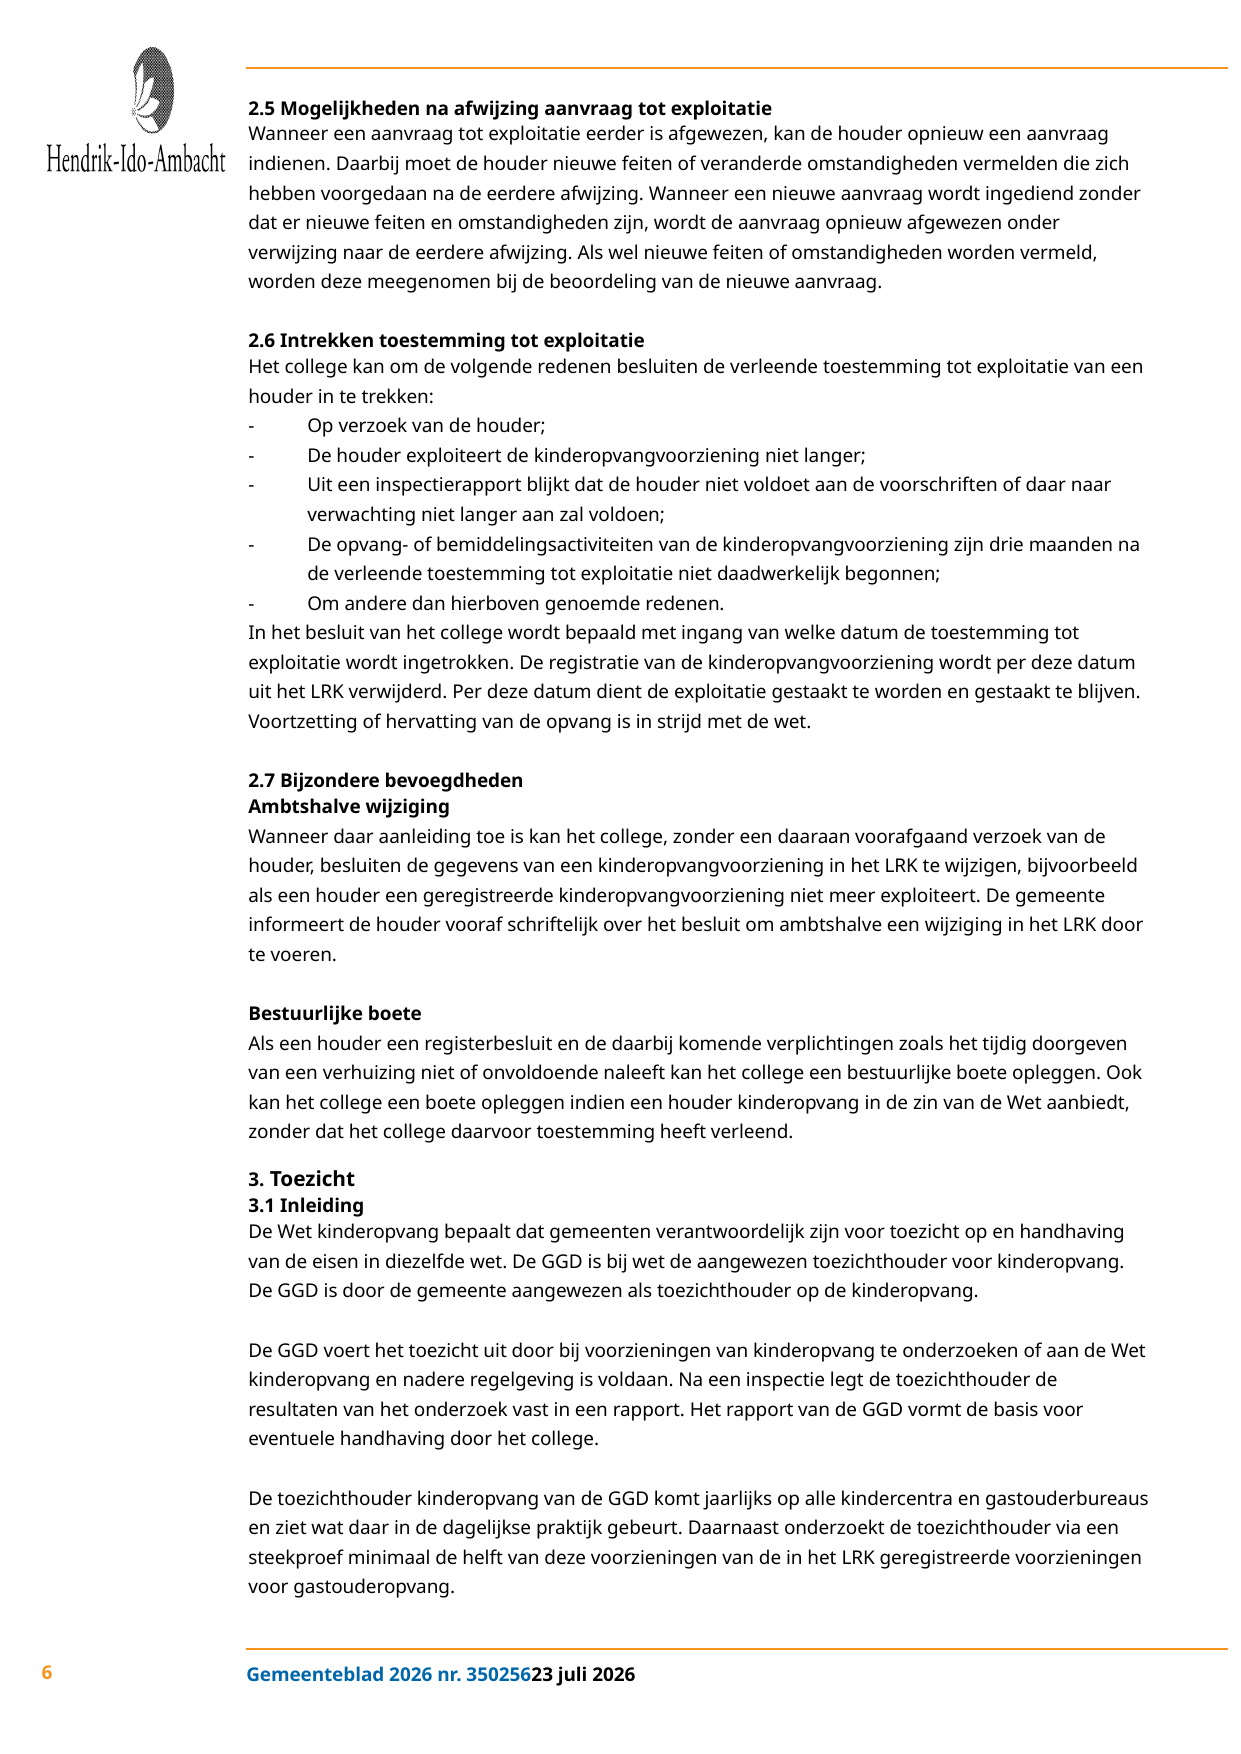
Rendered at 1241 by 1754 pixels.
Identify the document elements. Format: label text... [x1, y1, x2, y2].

text Als een houder een registerbesluit en de daarbij komende verplichtingen zoals het tijdig doorgeven van een verhuizing niet of onvoldoende naleeft kan het college een bestuurlijke boete opleggen. Ook kan het college een boete opleggen indien een houder kinderopvang in de zin van de Wet aanbiedt, zonder dat het college daarvoor toestemming heeft verleend. [248, 1030, 1152, 1144]
text 2.7 Bijzondere bevoegdheden [248, 767, 1152, 793]
text Wanneer daar aanleiding toe is kan het college, zonder een daaraan voorafgaand verzoek van de houder, besluiten de gegevens van een kinderopvangvoorziening in het LRK te wijzigen, bijvoorbeeld als een houder een geregistreerde kinderopvangvoorziening niet meer exploiteert. De gemeente informeert de houder vooraf schriftelijk over het besluit om ambtshalve een wijziging in het LRK door te voeren. [248, 823, 1152, 967]
text Bestuurlijke boete [248, 1000, 1152, 1026]
list Uit een inspectierapport blijkt dat de houder niet voldoet aan de voorschriften of daar naar verwachting niet langer aan zal voldoen; [248, 472, 1152, 527]
text 3. Toezicht [248, 1164, 1152, 1193]
text De Wet kinderopvang bepaalt dat gemeenten verantwoordelijk zijn voor toezicht op en handhaving van de eisen in diezelfde wet. De GGD is bij wet de aangewezen toezichthouder voor kinderopvang. De GGD is door de gemeente aangewezen als toezichthouder op de kinderopvang. [248, 1218, 1152, 1303]
text 3.1 Inleiding [248, 1193, 1152, 1218]
text 2.5 Mogelijkheden na afwijzing aanvraag tot exploitatie [248, 95, 1152, 121]
text In het besluit van het college wordt bepaald met ingang van welke datum de toestemming tot exploitatie wordt ingetrokken. De registratie van de kinderopvangvoorziening wordt per deze datum uit het LRK verwijderd. Per deze datum dient de exploitatie gestaakt te worden en gestaakt te blijven. Voortzetting of hervatting van de opvang is in strijd met de wet. [248, 619, 1152, 734]
picture [41, 47, 231, 172]
list Op verzoek van de houder; [248, 412, 1152, 438]
text 2.6 Intrekken toestemming tot exploitatie [248, 328, 1152, 353]
text Het college kan om de volgende redenen besluiten de verleende toestemming tot exploitatie van een houder in te trekken: [248, 353, 1152, 409]
text Wanneer een aanvraag tot exploitatie eerder is afgewezen, kan de houder opnieuw een aanvraag indienen. Daarbij moet de houder nieuwe feiten of veranderde omstandigheden vermelden die zich hebben voorgedaan na de eerdere afwijzing. Wanneer een nieuwe aanvraag wordt ingediend zonder dat er nieuwe feiten en omstandigheden zijn, wordt de aanvraag opnieuw afgewezen onder verwijzing naar de eerdere afwijzing. Als wel nieuwe feiten of omstandigheden worden vermeld, worden deze meegenomen bij de beoordeling van de nieuwe aanvraag. [248, 121, 1152, 294]
list De houder exploiteert de kinderopvangvoorziening niet langer; [248, 442, 1152, 468]
text Ambtshalve wijziging [248, 793, 1152, 819]
list Om andere dan hierboven genoemde redenen. [248, 590, 1152, 616]
text De GGD voert het toezicht uit door bij voorzieningen van kinderopvang te onderzoeken of aan de Wet kinderopvang en nadere regelgeving is voldaan. Na een inspectie legt de toezichthouder de resultaten van het onderzoek vast in een rapport. Het rapport van de GGD vormt de basis voor eventuele handhaving door het college. [248, 1337, 1152, 1451]
list De opvang- of bemiddelingsactiviteiten van de kinderopvangvoorziening zijn drie maanden na de verleende toestemming tot exploitatie niet daadwerkelijk begonnen; [248, 531, 1152, 586]
text De toezichthouder kinderopvang van de GGD komt jaarlijks op alle kindercentra en gastouderbureaus en ziet wat daar in de dagelijkse praktijk gebeurt. Daarnaast onderzoekt de toezichthouder via een steekproef minimaal de helft van deze voorzieningen van de in het LRK geregistreerde voorzieningen voor gastouderopvang. [248, 1485, 1152, 1599]
